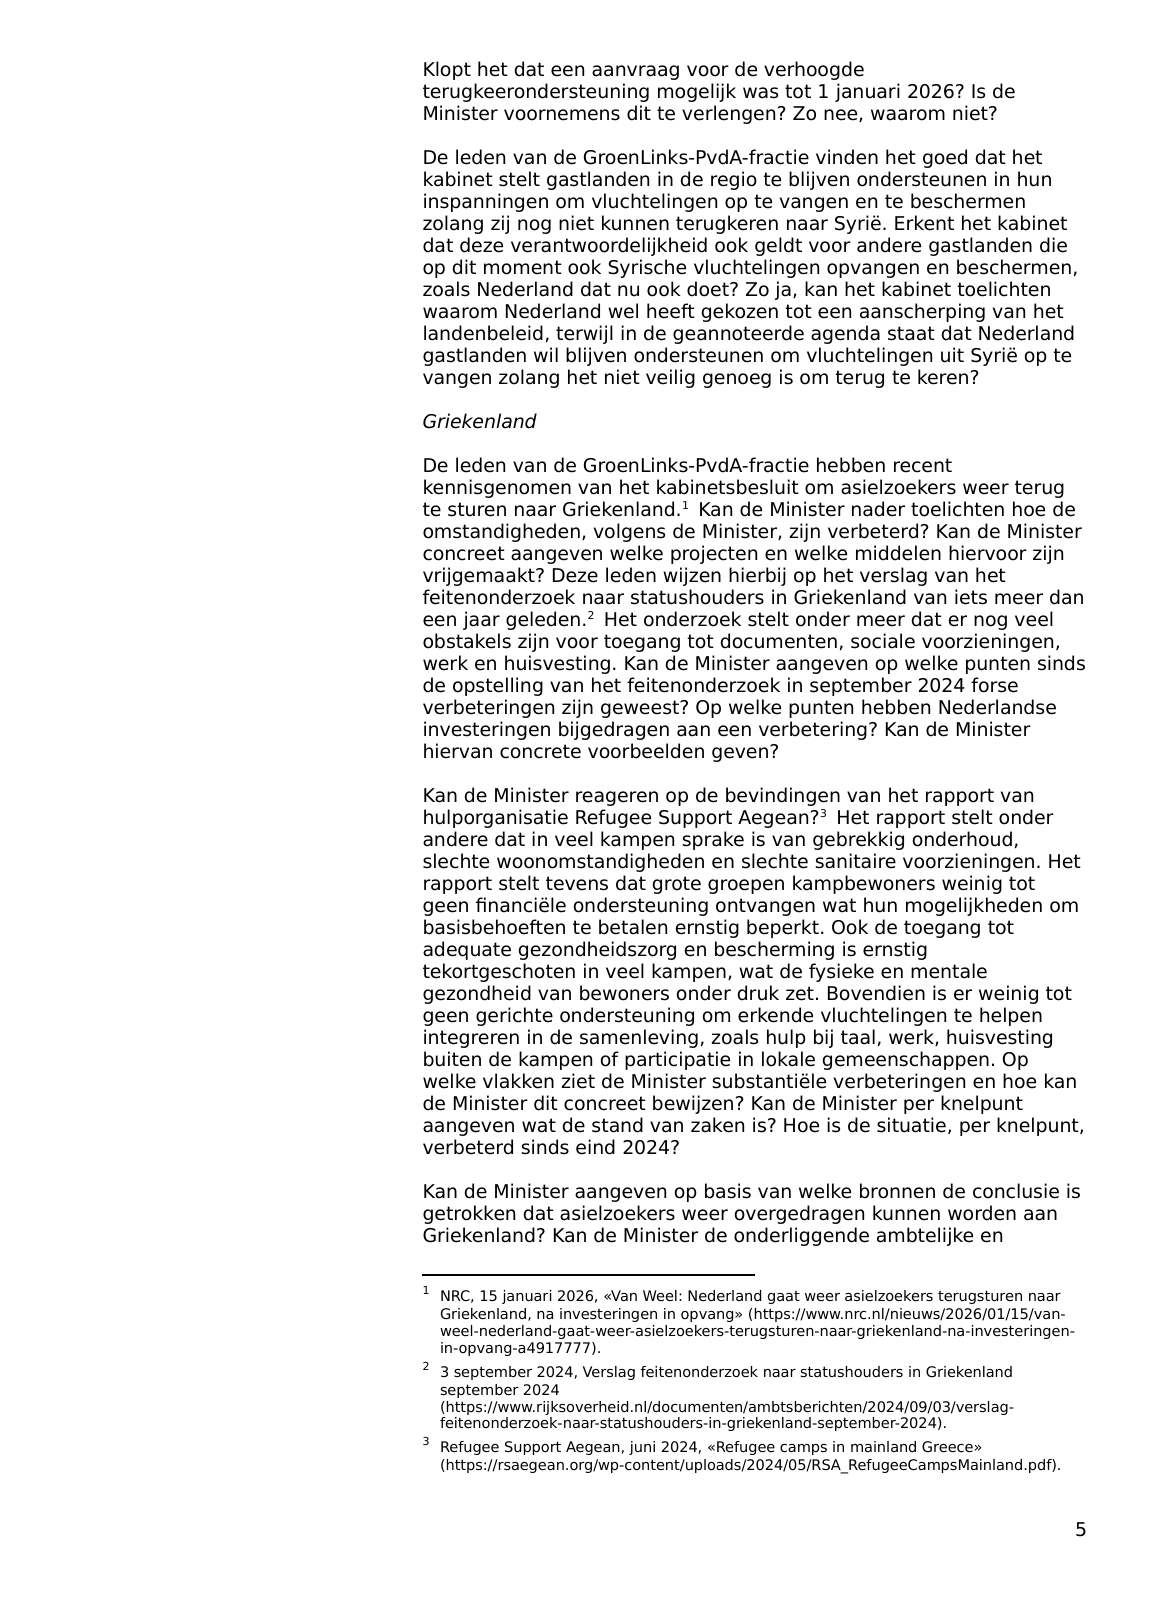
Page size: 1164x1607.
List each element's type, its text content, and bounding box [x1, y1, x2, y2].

text Kan de Minister reageren op de bevindingen van het rapport van hulporganisatie Refugee Support Aegean? Het rapport stelt onder andere dat in veel kampen sprake is van gebrekkig onderhoud, slechte woonomstandigheden en slechte sanitaire voorzieningen. Het rapport stelt tevens dat grote groepen kampbewoners weinig tot geen financiële ondersteuning ontvangen wat hun mogelijkheden om basisbehoeften te betalen ernstig beperkt. Ook de toegang tot adequate gezondheidszorg en bescherming is ernstig tekortgeschoten in veel kampen, wat de fysieke en mentale gezondheid van bewoners onder druk zet. Bovendien is er weinig tot geen gerichte ondersteuning om erkende vluchtelingen te helpen integreren in de samenleving, zoals hulp bij taal, werk, huisvesting buiten de kampen of participatie in lokale gemeenschappen. Op welke vlakken ziet de Minister substantiële verbeteringen en hoe kan de Minister dit concreet bewijzen? Kan de Minister per knelpunt aangeven wat de stand van zaken is? Hoe is de situatie, per knelpunt, verbeterd sinds eind 2024? [422, 785, 1087, 1159]
text NRC, 15 januari 2026, «Van Weel: Nederland gaat weer asielzoekers terugsturen naar Griekenland, na investeringen in opvang» (https://www.nrc.nl/nieuws/2026/01/15/van-weel-nederland-gaat-weer-asielzoekers-terugsturen-naar-griekenland-na-investeringen-in-opvang-a4917777). [422, 1284, 1087, 1357]
text 3 september 2024, Verslag feitenonderzoek naar statushouders in Griekenland september 2024 (https://www.rijksoverheid.nl/documenten/ambtsberichten/2024/09/03/verslag-feitenonderzoek-naar-statushouders-in-griekenland-september-2024). [422, 1360, 1087, 1432]
text Refugee Support Aegean, juni 2024, «Refugee camps in mainland Greece» (https://rsaegean.org/wp-content/uploads/2024/05/RSA_RefugeeCampsMainland.pdf). [422, 1435, 1087, 1474]
text De leden van de GroenLinks-PvdA-fractie hebben recent kennisgenomen van het kabinetsbesluit om asielzoekers weer terug te sturen naar Griekenland. Kan de Minister nader toelichten hoe de omstandigheden, volgens de Minister, zijn verbeterd? Kan de Minister concreet aangeven welke projecten en welke middelen hiervoor zijn vrijgemaakt? Deze leden wijzen hierbij op het verslag van het feitenonderzoek naar statushouders in Griekenland van iets meer dan een jaar geleden. Het onderzoek stelt onder meer dat er nog veel obstakels zijn voor toegang tot documenten, sociale voorzieningen, werk en huisvesting. Kan de Minister aangeven op welke punten sinds de opstelling van het feitenonderzoek in september 2024 forse verbeteringen zijn geweest? Op welke punten hebben Nederlandse investeringen bijgedragen aan een verbetering? Kan de Minister hiervan concrete voorbeelden geven? [422, 455, 1087, 763]
subtitle Griekenland [422, 411, 1087, 433]
text Klopt het dat een aanvraag voor de verhoogde terugkeerondersteuning mogelijk was tot 1 januari 2026? Is de Minister voornemens dit te verlengen? Zo nee, waarom niet? [422, 59, 1087, 125]
text De leden van de GroenLinks-PvdA-fractie vinden het goed dat het kabinet stelt gastlanden in de regio te blijven ondersteunen in hun inspanningen om vluchtelingen op te vangen en te beschermen zolang zij nog niet kunnen terugkeren naar Syrië. Erkent het kabinet dat deze verantwoordelijkheid ook geldt voor andere gastlanden die op dit moment ook Syrische vluchtelingen opvangen en beschermen, zoals Nederland dat nu ook doet? Zo ja, kan het kabinet toelichten waarom Nederland wel heeft gekozen tot een aanscherping van het landenbeleid, terwijl in de geannoteerde agenda staat dat Nederland gastlanden wil blijven ondersteunen om vluchtelingen uit Syrië op te vangen zolang het niet veilig genoeg is om terug te keren? [422, 147, 1087, 389]
text Kan de Minister aangeven op basis van welke bronnen de conclusie is getrokken dat asielzoekers weer overgedragen kunnen worden aan Griekenland? Kan de Minister de onderliggende ambtelijke en [422, 1181, 1087, 1247]
